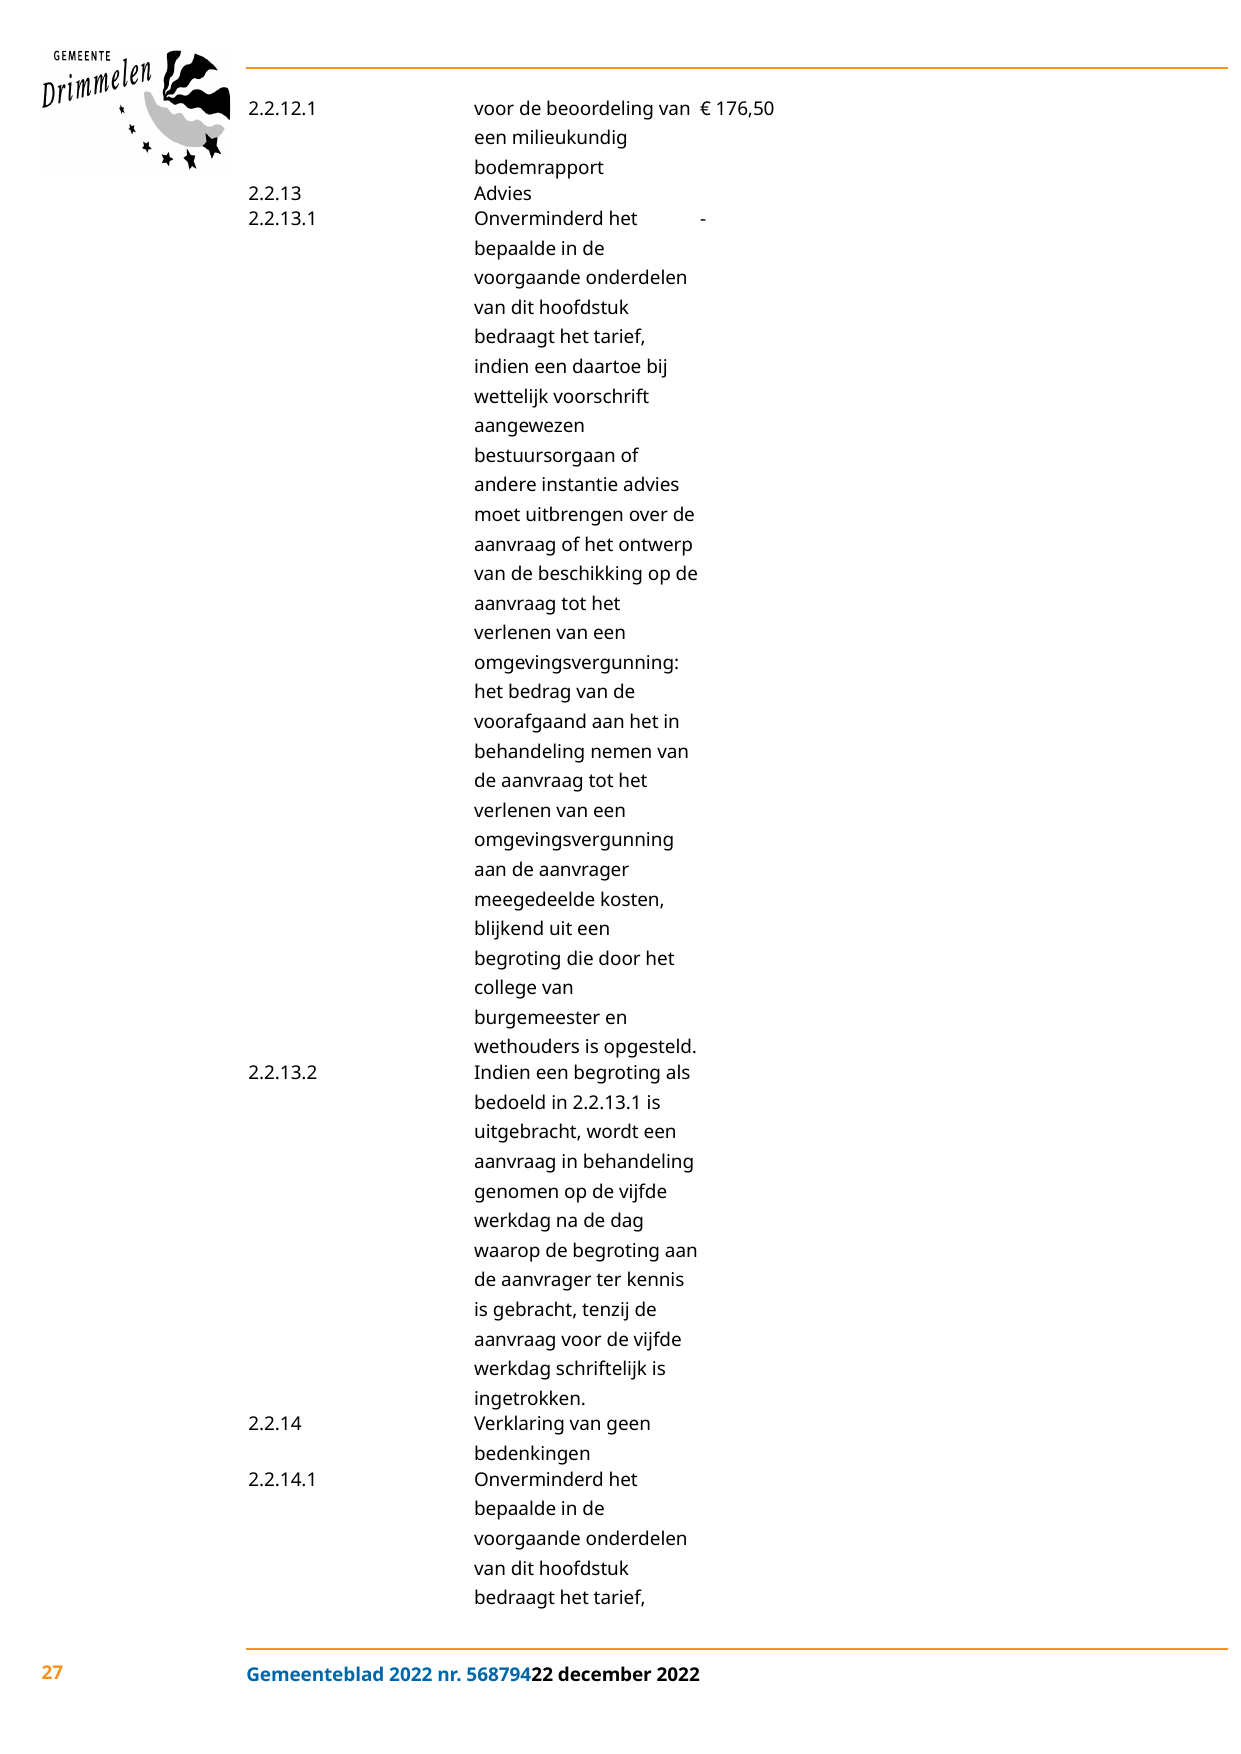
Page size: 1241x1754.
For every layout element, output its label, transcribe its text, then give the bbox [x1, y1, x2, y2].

table_cell [926, 180, 1152, 205]
table_cell Advies [474, 180, 700, 205]
table_cell Verklaring van geen bedenkingen [474, 1411, 700, 1466]
picture [41, 47, 231, 172]
table_cell [700, 1060, 926, 1411]
table_cell 2.2.14 [248, 1411, 474, 1466]
table_cell [926, 205, 1152, 1059]
table_cell [926, 1411, 1152, 1466]
table_cell [700, 1411, 926, 1466]
table_cell [700, 180, 926, 205]
table_cell 2.2.13.2 [248, 1060, 474, 1411]
table_cell [926, 1060, 1152, 1411]
table_cell 2.2.13 [248, 180, 474, 205]
table_cell 2.2.13.1 [248, 205, 474, 1059]
table_cell Indien een begroting als bedoeld in 2.2.13.1 is uitgebracht, wordt een aanvraag in behandeling genomen op de vijfde werkdag na de dag waarop de begroting aan de aanvrager ter kennis is gebracht, tenzij de aanvraag voor de vijfde werkdag schriftelijk is ingetrokken. [474, 1060, 700, 1411]
table_cell [926, 95, 1152, 180]
table_cell € 176,50 [700, 95, 926, 180]
table_cell [926, 1466, 1152, 1610]
table_cell [700, 1466, 926, 1610]
table_cell - [700, 205, 926, 1059]
table_cell 2.2.12.1 [248, 95, 474, 180]
table_cell Onverminderd het bepaalde in de voorgaande onderdelen van dit hoofdstuk bedraagt het tarief, [474, 1466, 700, 1610]
table_cell voor de beoordeling van een milieukundig bodemrapport [474, 95, 700, 180]
table_cell 2.2.14.1 [248, 1466, 474, 1610]
table_cell Onverminderd het bepaalde in de voorgaande onderdelen van dit hoofdstuk bedraagt het tarief, indien een daartoe bij wettelijk voorschrift aangewezen bestuursorgaan of andere instantie advies moet uitbrengen over de aanvraag of het ontwerp van de beschikking op de aanvraag tot het verlenen van een omgevingsvergunning: het bedrag van de voorafgaand aan het in behandeling nemen van de aanvraag tot het verlenen van een omgevingsvergunning aan de aanvrager meegedeelde kosten, blijkend uit een begroting die door het college van burgemeester en wethouders is opgesteld. [474, 205, 700, 1059]
